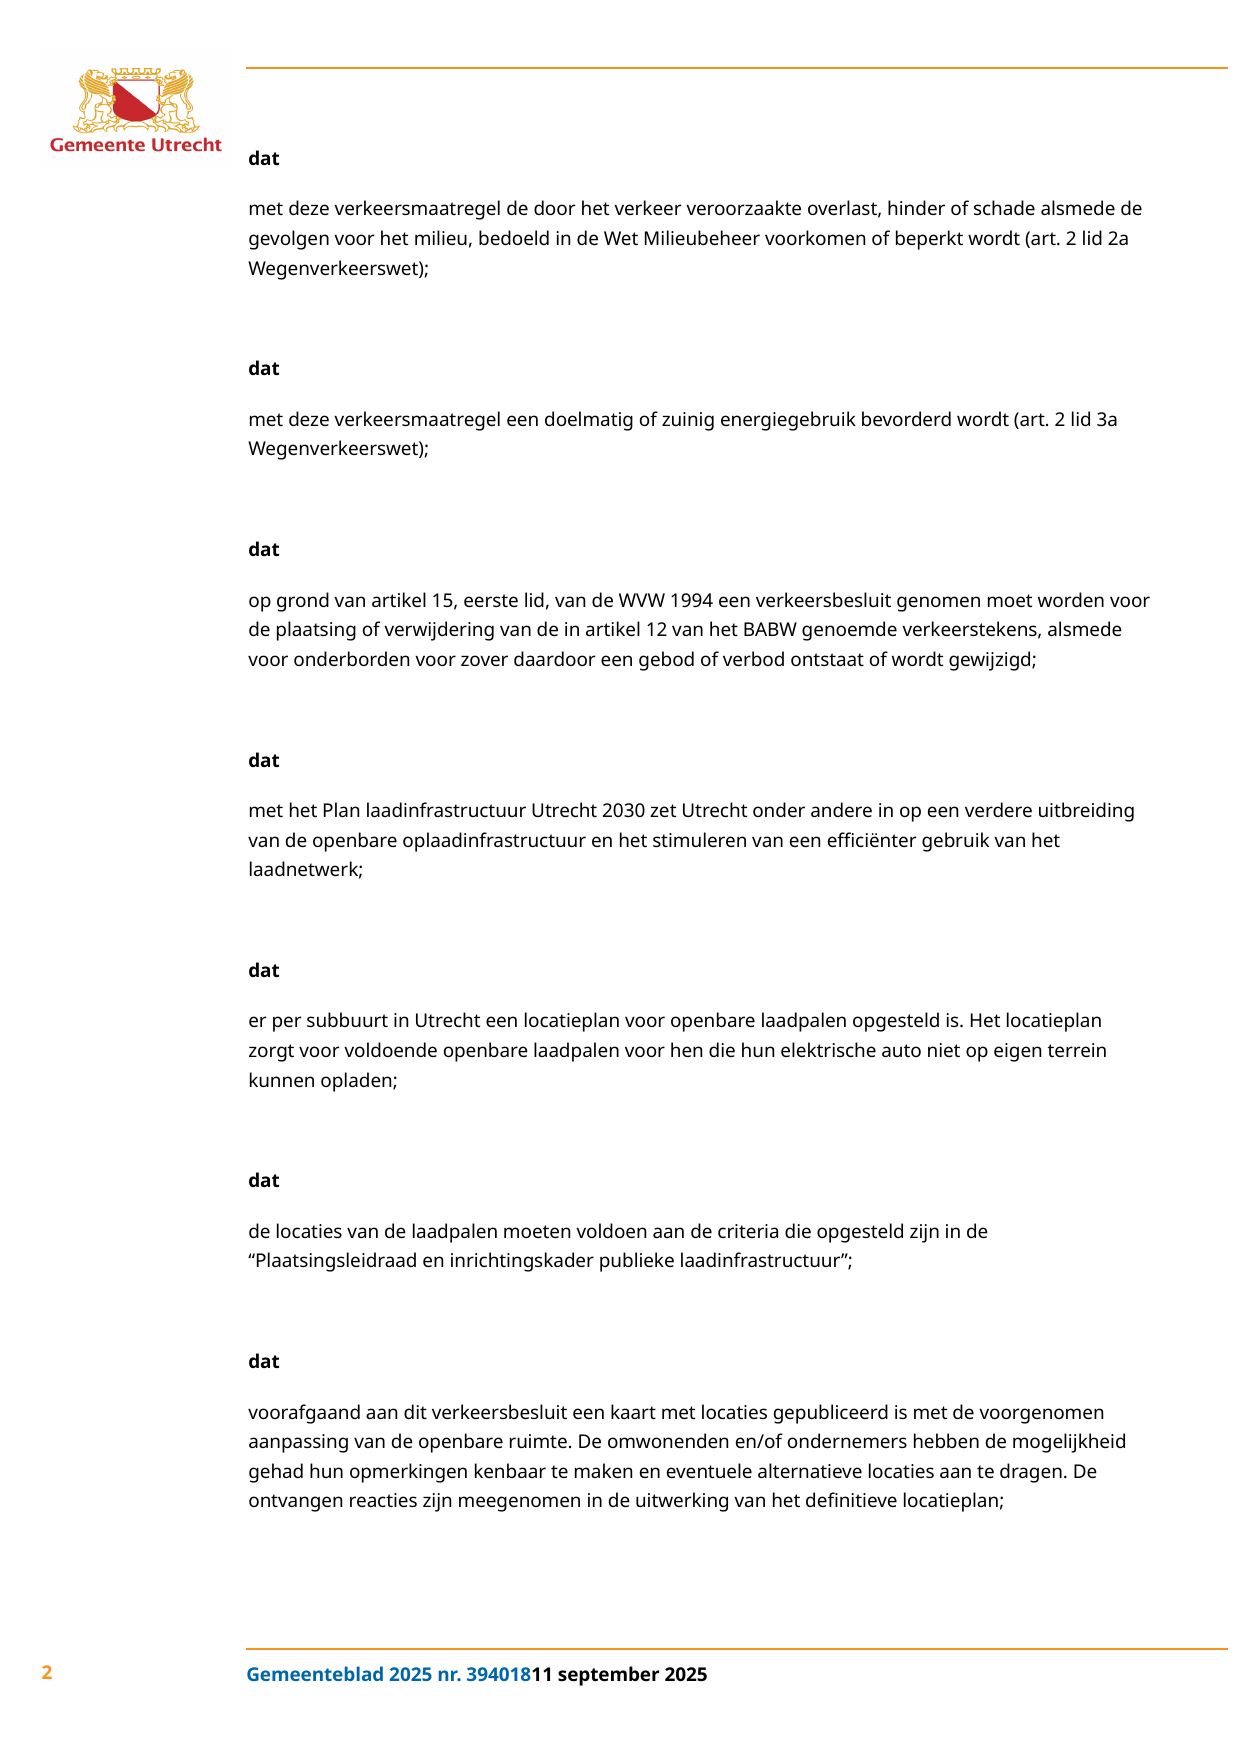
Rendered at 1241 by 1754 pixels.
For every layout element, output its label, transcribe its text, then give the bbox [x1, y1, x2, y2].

text voorafgaand aan dit verkeersbesluit een kaart met locaties gepubliceerd is met de voorgenomen aanpassing van de openbare ruimte. De omwonenden en/of ondernemers hebben de mogelijkheid gehad hun opmerkingen kenbaar te maken en eventuele alternatieve locaties aan te dragen. De ontvangen reacties zijn meegenomen in de uitwerking van het definitieve locatieplan; [248, 1399, 1152, 1513]
text met het Plan laadinfrastructuur Utrecht 2030 zet Utrecht onder andere in op een verdere uitbreiding van de openbare oplaadinfrastructuur en het stimuleren van een efficiënter gebruik van het laadnetwerk; [248, 797, 1152, 882]
text dat [248, 145, 1152, 171]
text met deze verkeersmaatregel een doelmatig of zuinig energiegebruik bevorderd wordt (art. 2 lid 3a Wegenverkeerswet); [248, 406, 1152, 461]
text dat [248, 536, 1152, 562]
text met deze verkeersmaatregel de door het verkeer veroorzaakte overlast, hinder of schade alsmede de gevolgen voor het milieu, bedoeld in de Wet Milieubeheer voorkomen of beperkt wordt (art. 2 lid 2a Wegenverkeerswet); [248, 196, 1152, 281]
picture [41, 47, 231, 172]
text op grond van artikel 15, eerste lid, van de WVW 1994 een verkeersbesluit genomen moet worden voor de plaatsing of verwijdering van de in artikel 12 van het BABW genoemde verkeerstekens, alsmede voor onderborden voor zover daardoor een gebod of verbod ontstaat of wordt gewijzigd; [248, 587, 1152, 672]
text dat [248, 356, 1152, 381]
text de locaties van de laadpalen moeten voldoen aan de criteria die opgesteld zijn in de “Plaatsingsleidraad en inrichtingskader publieke laadinfrastructuur”; [248, 1218, 1152, 1273]
text dat [248, 1348, 1152, 1374]
text er per subbuurt in Utrecht een locatieplan voor openbare laadpalen opgesteld is. Het locatieplan zorgt voor voldoende openbare laadpalen voor hen die hun elektrische auto niet op eigen terrein kunnen opladen; [248, 1008, 1152, 1093]
text dat [248, 747, 1152, 773]
text dat [248, 957, 1152, 983]
text dat [248, 1168, 1152, 1193]
